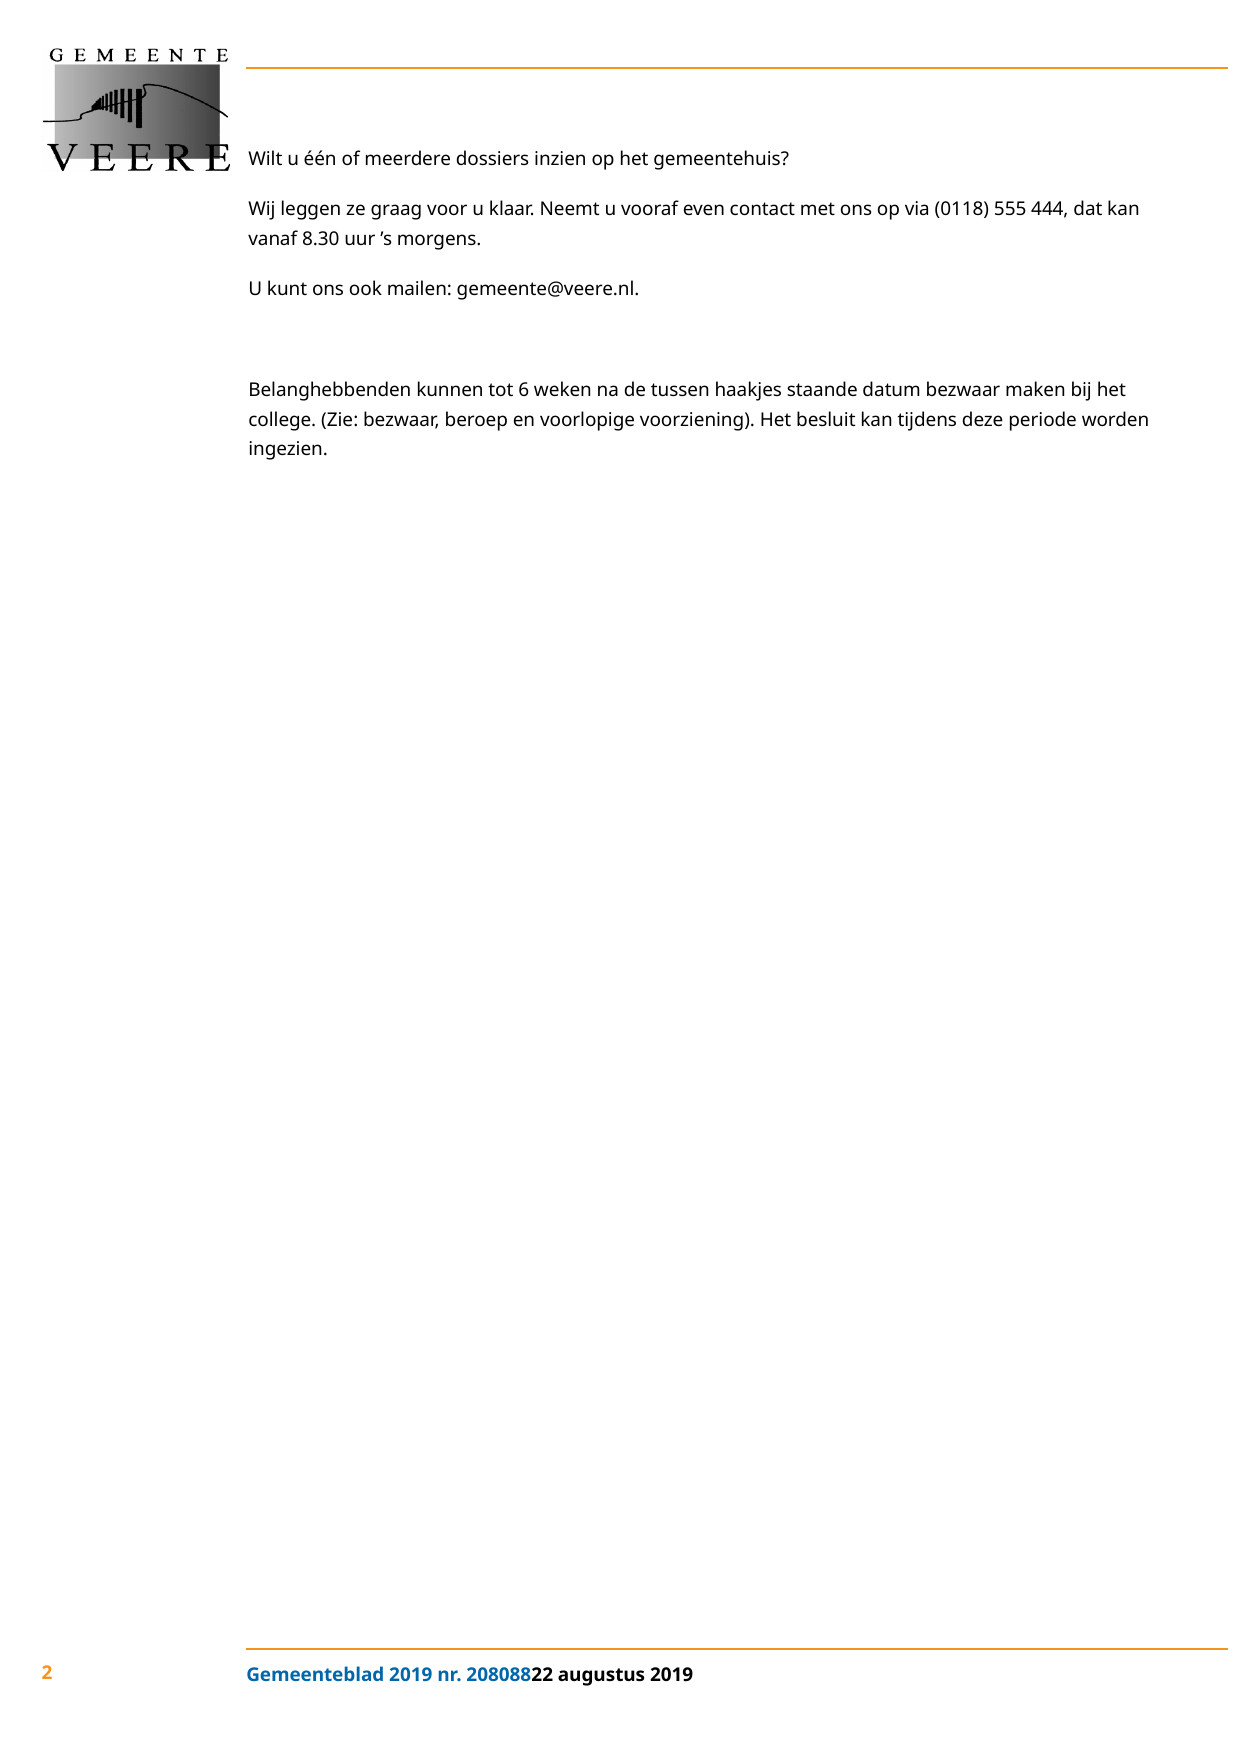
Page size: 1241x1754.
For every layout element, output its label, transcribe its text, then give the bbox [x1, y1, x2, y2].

text Belanghebbenden kunnen tot 6 weken na de tussen haakjes staande datum bezwaar maken bij het college. (Zie: bezwaar, beroep en voorlopige voorziening). Het besluit kan tijdens deze periode worden ingezien. [248, 376, 1152, 461]
text Wilt u één of meerdere dossiers inzien op het gemeentehuis? [248, 145, 1152, 171]
text U kunt ons ook mailen: gemeente@veere.nl. [248, 276, 1152, 301]
picture [41, 47, 231, 172]
text Wij leggen ze graag voor u klaar. Neemt u vooraf even contact met ons op via (0118) 555 444, dat kan vanaf 8.30 uur ’s morgens. [248, 196, 1152, 251]
